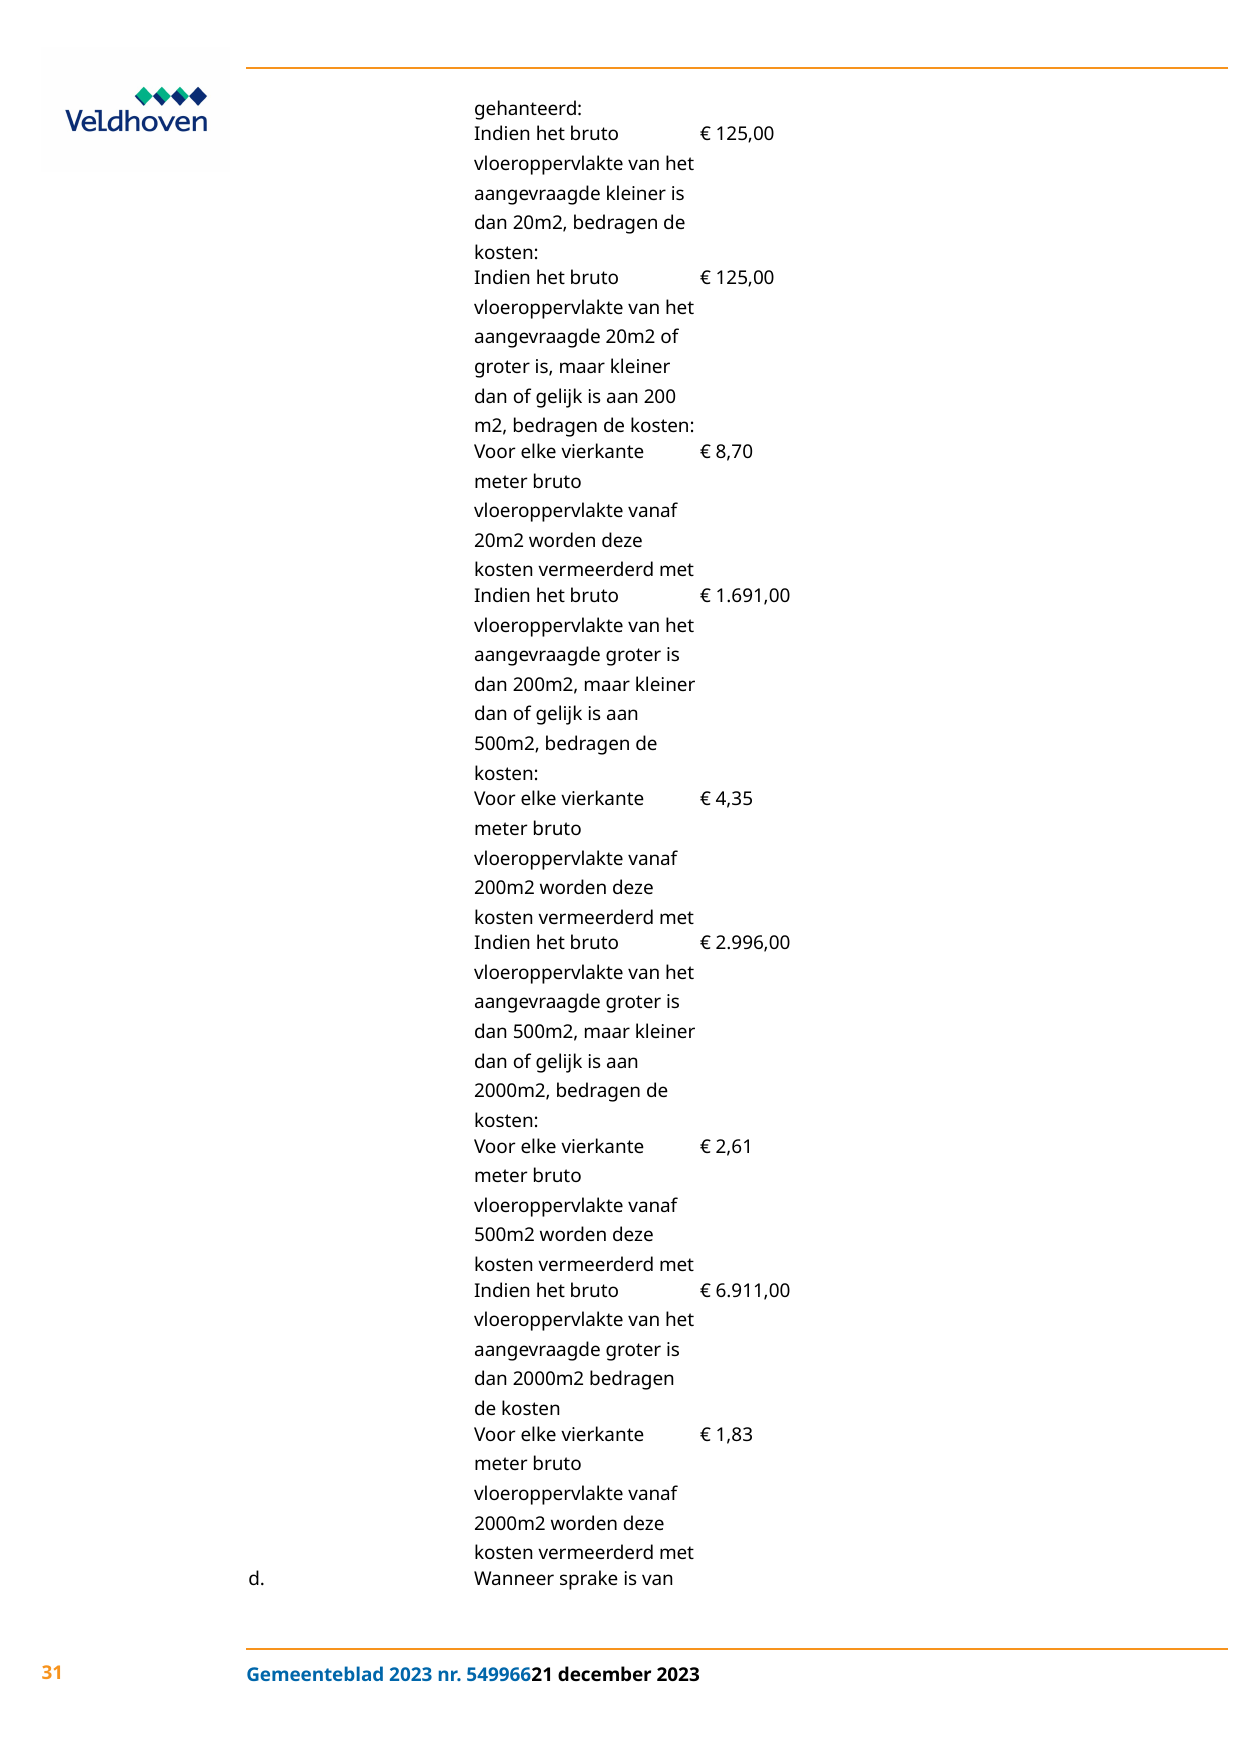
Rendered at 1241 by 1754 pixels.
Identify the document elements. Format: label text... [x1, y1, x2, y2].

picture [41, 47, 231, 172]
table_cell [248, 582, 474, 786]
table_cell [926, 438, 1152, 582]
table_cell € 125,00 [700, 265, 926, 438]
table_cell € 2,61 [700, 1133, 926, 1277]
table_cell Indien het bruto vloeroppervlakte van het aangevraagde kleiner is dan 20m2, bedragen de kosten: [474, 121, 700, 264]
table_cell [248, 1277, 474, 1421]
table_cell € 4,35 [700, 786, 926, 929]
table_cell Voor elke vierkante meter bruto vloeroppervlakte vanaf 20m2 worden deze kosten vermeerderd met [474, 438, 700, 582]
table_cell [926, 1277, 1152, 1421]
table_cell Voor elke vierkante meter bruto vloeroppervlakte vanaf 2000m2 worden deze kosten vermeerderd met [474, 1421, 700, 1565]
table_cell Indien het bruto vloeroppervlakte van het aangevraagde 20m2 of groter is, maar kleiner dan of gelijk is aan 200 m2, bedragen de kosten: [474, 265, 700, 438]
table_cell € 1.691,00 [700, 582, 926, 786]
table_cell [926, 1421, 1152, 1565]
table_cell Voor elke vierkante meter bruto vloeroppervlakte vanaf 200m2 worden deze kosten vermeerderd met [474, 786, 700, 929]
table_cell [248, 438, 474, 582]
table_cell [248, 1133, 474, 1277]
table_cell [248, 121, 474, 264]
table_cell [700, 95, 926, 121]
table_cell [926, 786, 1152, 929]
table_cell Wanneer sprake is van [474, 1565, 700, 1591]
table_cell [926, 121, 1152, 264]
table_cell [926, 1565, 1152, 1591]
table_cell Indien het bruto vloeroppervlakte van het aangevraagde groter is dan 2000m2 bedragen de kosten [474, 1277, 700, 1421]
table_cell Indien het bruto vloeroppervlakte van het aangevraagde groter is dan 200m2, maar kleiner dan of gelijk is aan 500m2, bedragen de kosten: [474, 582, 700, 786]
table_cell [248, 1421, 474, 1565]
table_cell [248, 265, 474, 438]
table_cell d. [248, 1565, 474, 1591]
table_cell [926, 1133, 1152, 1277]
table_cell [926, 582, 1152, 786]
table_cell Indien het bruto vloeroppervlakte van het aangevraagde groter is dan 500m2, maar kleiner dan of gelijk is aan 2000m2, bedragen de kosten: [474, 930, 700, 1133]
table_cell € 1,83 [700, 1421, 926, 1565]
table_cell [926, 930, 1152, 1133]
table_cell [248, 786, 474, 929]
table_cell € 8,70 [700, 438, 926, 582]
table_cell [248, 95, 474, 121]
table_cell € 2.996,00 [700, 930, 926, 1133]
table_cell [926, 265, 1152, 438]
table_cell [926, 95, 1152, 121]
table_cell Voor elke vierkante meter bruto vloeroppervlakte vanaf 500m2 worden deze kosten vermeerderd met [474, 1133, 700, 1277]
table_cell € 125,00 [700, 121, 926, 264]
table_cell [700, 1565, 926, 1591]
table_cell € 6.911,00 [700, 1277, 926, 1421]
table_cell [248, 930, 474, 1133]
table_cell gehanteerd: [474, 95, 700, 121]
